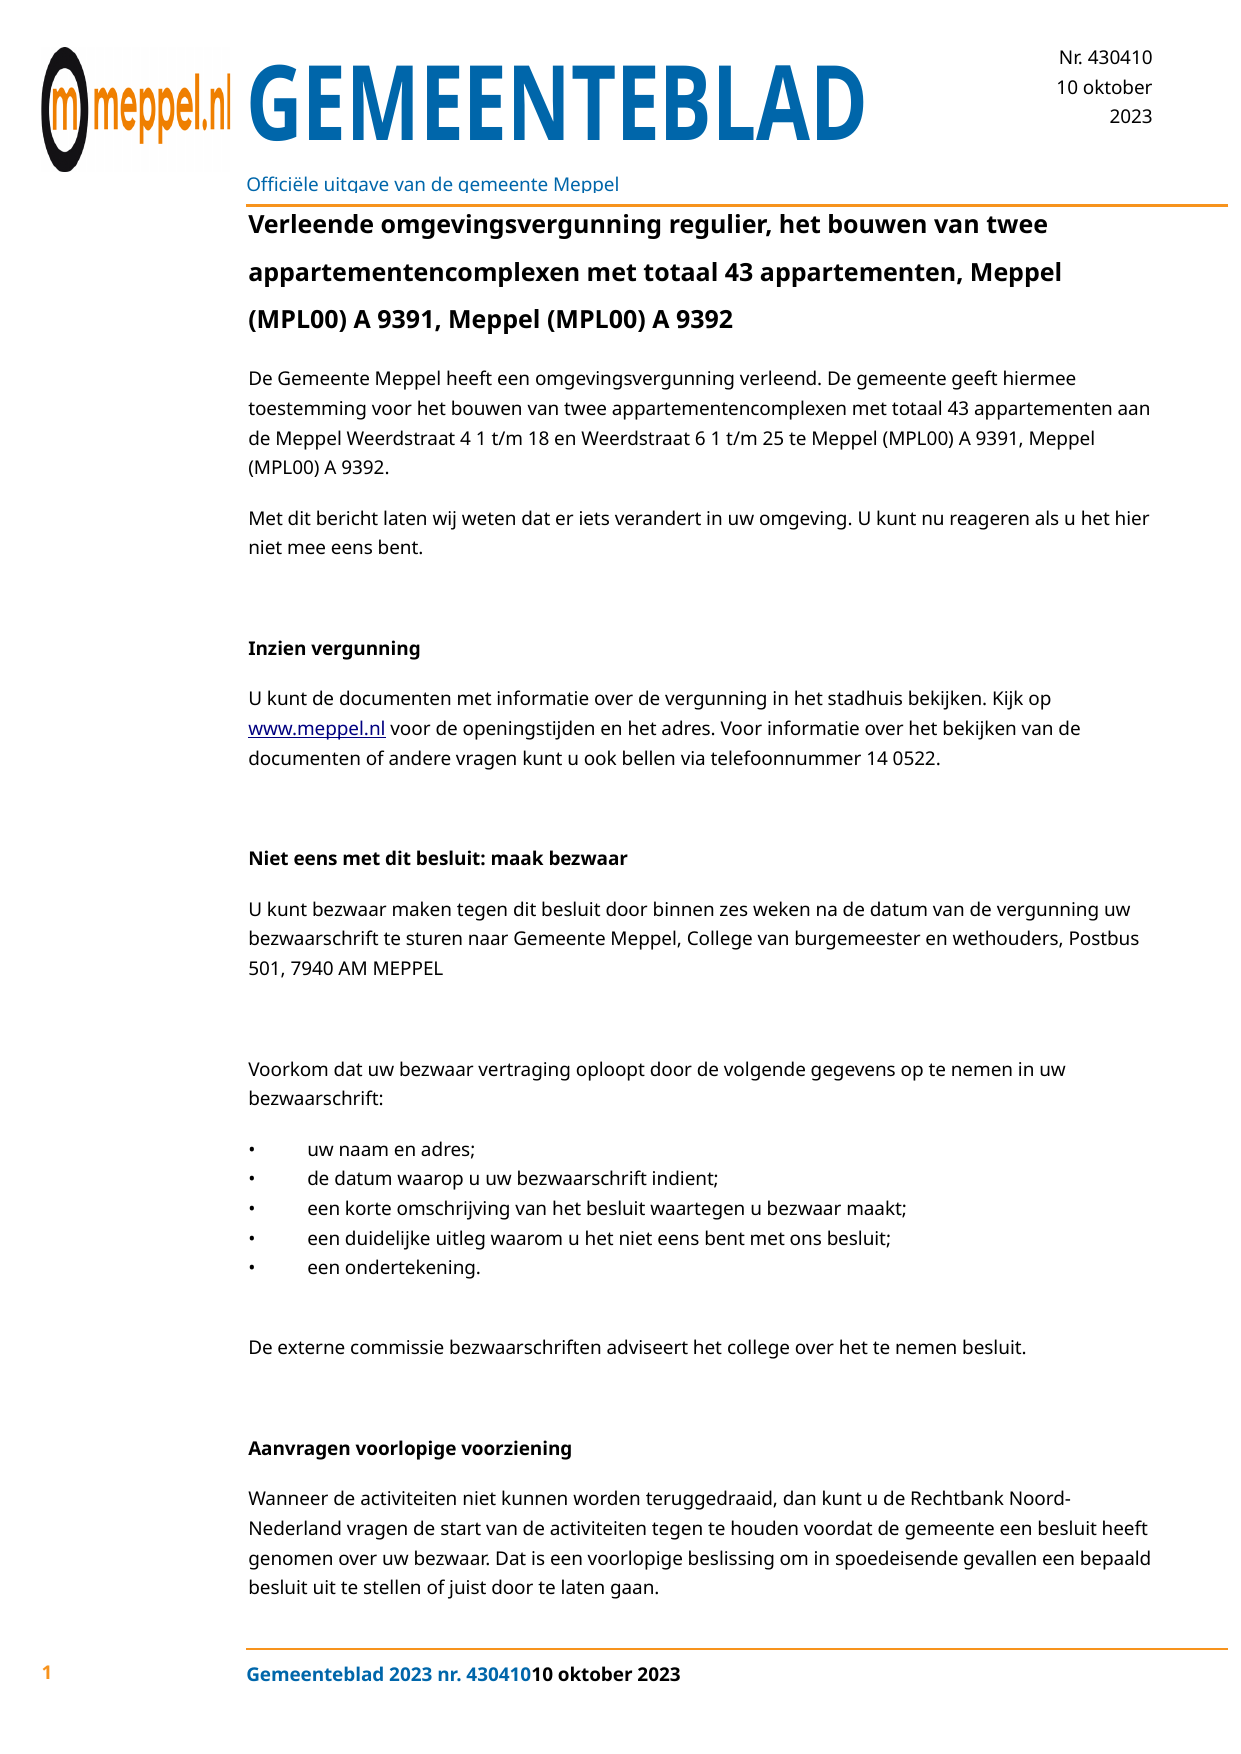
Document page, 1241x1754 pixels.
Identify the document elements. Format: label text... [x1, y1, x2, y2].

text Aanvragen voorlopige voorziening [248, 1435, 1152, 1461]
text De Gemeente Meppel heeft een omgevingsvergunning verleend. De gemeente geeft hiermee toestemming voor het bouwen van twee appartementencomplexen met totaal 43 appartementen aan de Meppel Weerdstraat 4 1 t/m 18 en Weerdstraat 6 1 t/m 25 te Meppel (MPL00) A 9391, Meppel (MPL00) A 9392. [248, 366, 1152, 480]
text U kunt bezwaar maken tegen dit besluit door binnen zes weken na de datum van de vergunning uw bezwaarschrift te sturen naar Gemeente Meppel, College van burgemeester en wethouders, Postbus 501, 7940 AM MEPPEL [248, 896, 1152, 981]
text Inzien vergunning [248, 635, 1152, 661]
text U kunt de documenten met informatie over de vergunning in het stadhuis bekijken. Kijk op www.meppel.nl voor de openingstijden en het adres. Voor informatie over het bekijken van de documenten of andere vragen kunt u ook bellen via telefoonnummer 14 0522. [248, 686, 1152, 770]
list de datum waarop u uw bezwaarschrift indient; [248, 1166, 1152, 1191]
list een ondertekening. [248, 1254, 1152, 1280]
list een korte omschrijving van het besluit waartegen u bezwaar maakt; [248, 1195, 1152, 1221]
picture [41, 47, 231, 172]
text Met dit bericht laten wij weten dat er iets verandert in uw omgeving. U kunt nu reageren als u het hier niet mee eens bent. [248, 505, 1152, 560]
list een duidelijke uitleg waarom u het niet eens bent met ons besluit; [248, 1225, 1152, 1250]
text De externe commissie bezwaarschriften adviseert het college over het te nemen besluit. [248, 1334, 1152, 1360]
text Niet eens met dit besluit: maak bezwaar [248, 846, 1152, 871]
text Wanneer de activiteiten niet kunnen worden teruggedraaid, dan kunt u de Rechtbank Noord-Nederland vragen de start van de activiteiten tegen te houden voordat de gemeente een besluit heeft genomen over uw bezwaar. Dat is een voorlopige beslissing om in spoedeisende gevallen een bepaald besluit uit te stellen of juist door te laten gaan. [248, 1486, 1152, 1600]
text Verleende omgevingsvergunning regulier, het bouwen van twee appartementencomplexen met totaal 43 appartementen, Meppel (MPL00) A 9391, Meppel (MPL00) A 9392 [248, 207, 1152, 336]
text Voorkom dat uw bezwaar vertraging oploopt door de volgende gegevens op te nemen in uw bezwaarschrift: [248, 1056, 1152, 1111]
list uw naam en adres; [248, 1136, 1152, 1162]
